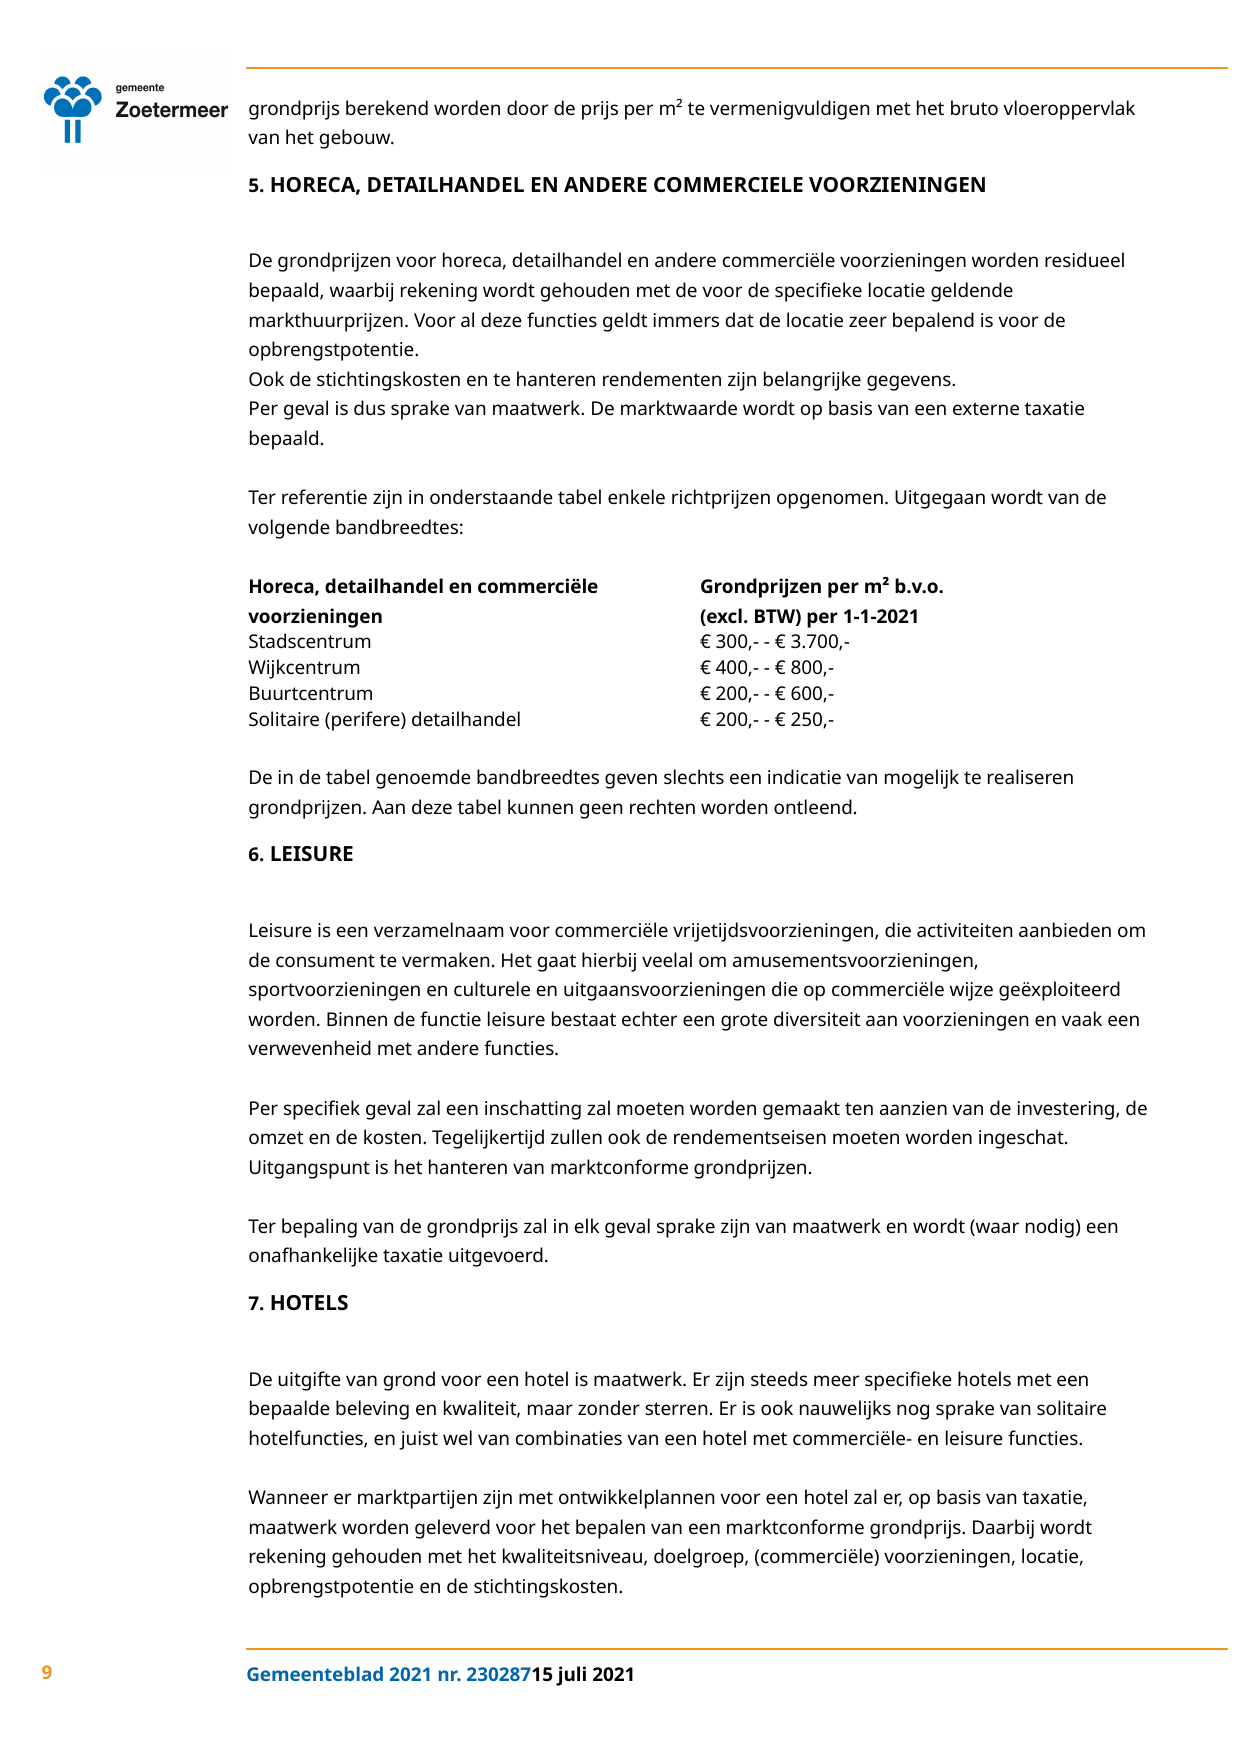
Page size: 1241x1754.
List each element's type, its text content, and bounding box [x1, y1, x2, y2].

table_cell € 200,- - € 600,- [700, 680, 1152, 706]
table_cell Wijkcentrum [248, 654, 700, 680]
text Ook de stichtingskosten en te hanteren rendementen zijn belangrijke gegevens. [248, 366, 1152, 392]
text Per specifiek geval zal een inschatting zal moeten worden gemaakt ten aanzien van de investering, de omzet en de kosten. Tegelijkertijd zullen ook de rendementseisen moeten worden ingeschat. Uitgangspunt is het hanteren van marktconforme grondprijzen. [248, 1095, 1152, 1179]
text Ter referentie zijn in onderstaande tabel enkele richtprijzen opgenomen. Uitgegaan wordt van de volgende bandbreedtes: [248, 484, 1152, 540]
table_cell Stadscentrum [248, 629, 700, 654]
text 7. HOTELS [248, 1288, 1152, 1317]
text Ter bepaling van de grondprijs zal in elk geval sprake zijn van maatwerk en wordt (waar nodig) een onafhankelijke taxatie uitgevoerd. [248, 1213, 1152, 1268]
text grondprijs berekend worden door de prijs per m² te vermenigvuldigen met het bruto vloeroppervlak van het gebouw. [248, 95, 1152, 150]
text Per geval is dus sprake van maatwerk. De marktwaarde wordt op basis van een externe taxatie bepaald. [248, 396, 1152, 451]
table_cell Buurtcentrum [248, 680, 700, 706]
text De grondprijzen voor horeca, detailhandel en andere commerciële voorzieningen worden residueel bepaald, waarbij rekening wordt gehouden met de voor de specifieke locatie geldende markthuurprijzen. Voor al deze functies geldt immers dat de locatie zeer bepalend is voor de opbrengstpotentie. [248, 248, 1152, 362]
table_cell € 200,- - € 250,- [700, 706, 1152, 731]
table_cell € 300,- - € 3.700,- [700, 629, 1152, 654]
table_header Grondprijzen per m² b.v.o. (excl. BTW) per 1-1-2021 [700, 573, 1152, 628]
table_cell Solitaire (perifere) detailhandel [248, 706, 700, 731]
text 6. LEISURE [248, 839, 1152, 868]
text De uitgifte van grond voor een hotel is maatwerk. Er zijn steeds meer specifieke hotels met een bepaalde beleving en kwaliteit, maar zonder sterren. Er is ook nauwelijks nog sprake van solitaire hotelfuncties, en juist wel van combinaties van een hotel met commerciële- en leisure functies. [248, 1366, 1152, 1451]
picture [41, 47, 231, 172]
text 5. HORECA, DETAILHANDEL EN ANDERE COMMERCIELE VOORZIENINGEN [248, 170, 1152, 198]
text Wanneer er marktpartijen zijn met ontwikkelplannen voor een hotel zal er, op basis van taxatie, maatwerk worden geleverd voor het bepalen van een marktconforme grondprijs. Daarbij wordt rekening gehouden met het kwaliteitsniveau, doelgroep, (commerciële) voorzieningen, locatie, opbrengstpotentie en de stichtingskosten. [248, 1484, 1152, 1599]
table_cell € 400,- - € 800,- [700, 654, 1152, 680]
text Leisure is een verzamelnaam voor commerciële vrijetijdsvoorzieningen, die activiteiten aanbieden om de consument te vermaken. Het gaat hierbij veelal om amusementsvoorzieningen, sportvoorzieningen en culturele en uitgaansvoorzieningen die op commerciële wijze geëxploiteerd worden. Binnen de functie leisure bestaat echter een grote diversiteit aan voorzieningen en vaak een verwevenheid met andere functies. [248, 917, 1152, 1061]
table_header Horeca, detailhandel en commerciële voorzieningen [248, 573, 700, 628]
text De in de tabel genoemde bandbreedtes geven slechts een indicatie van mogelijk te realiseren grondprijzen. Aan deze tabel kunnen geen rechten worden ontleend. [248, 764, 1152, 819]
